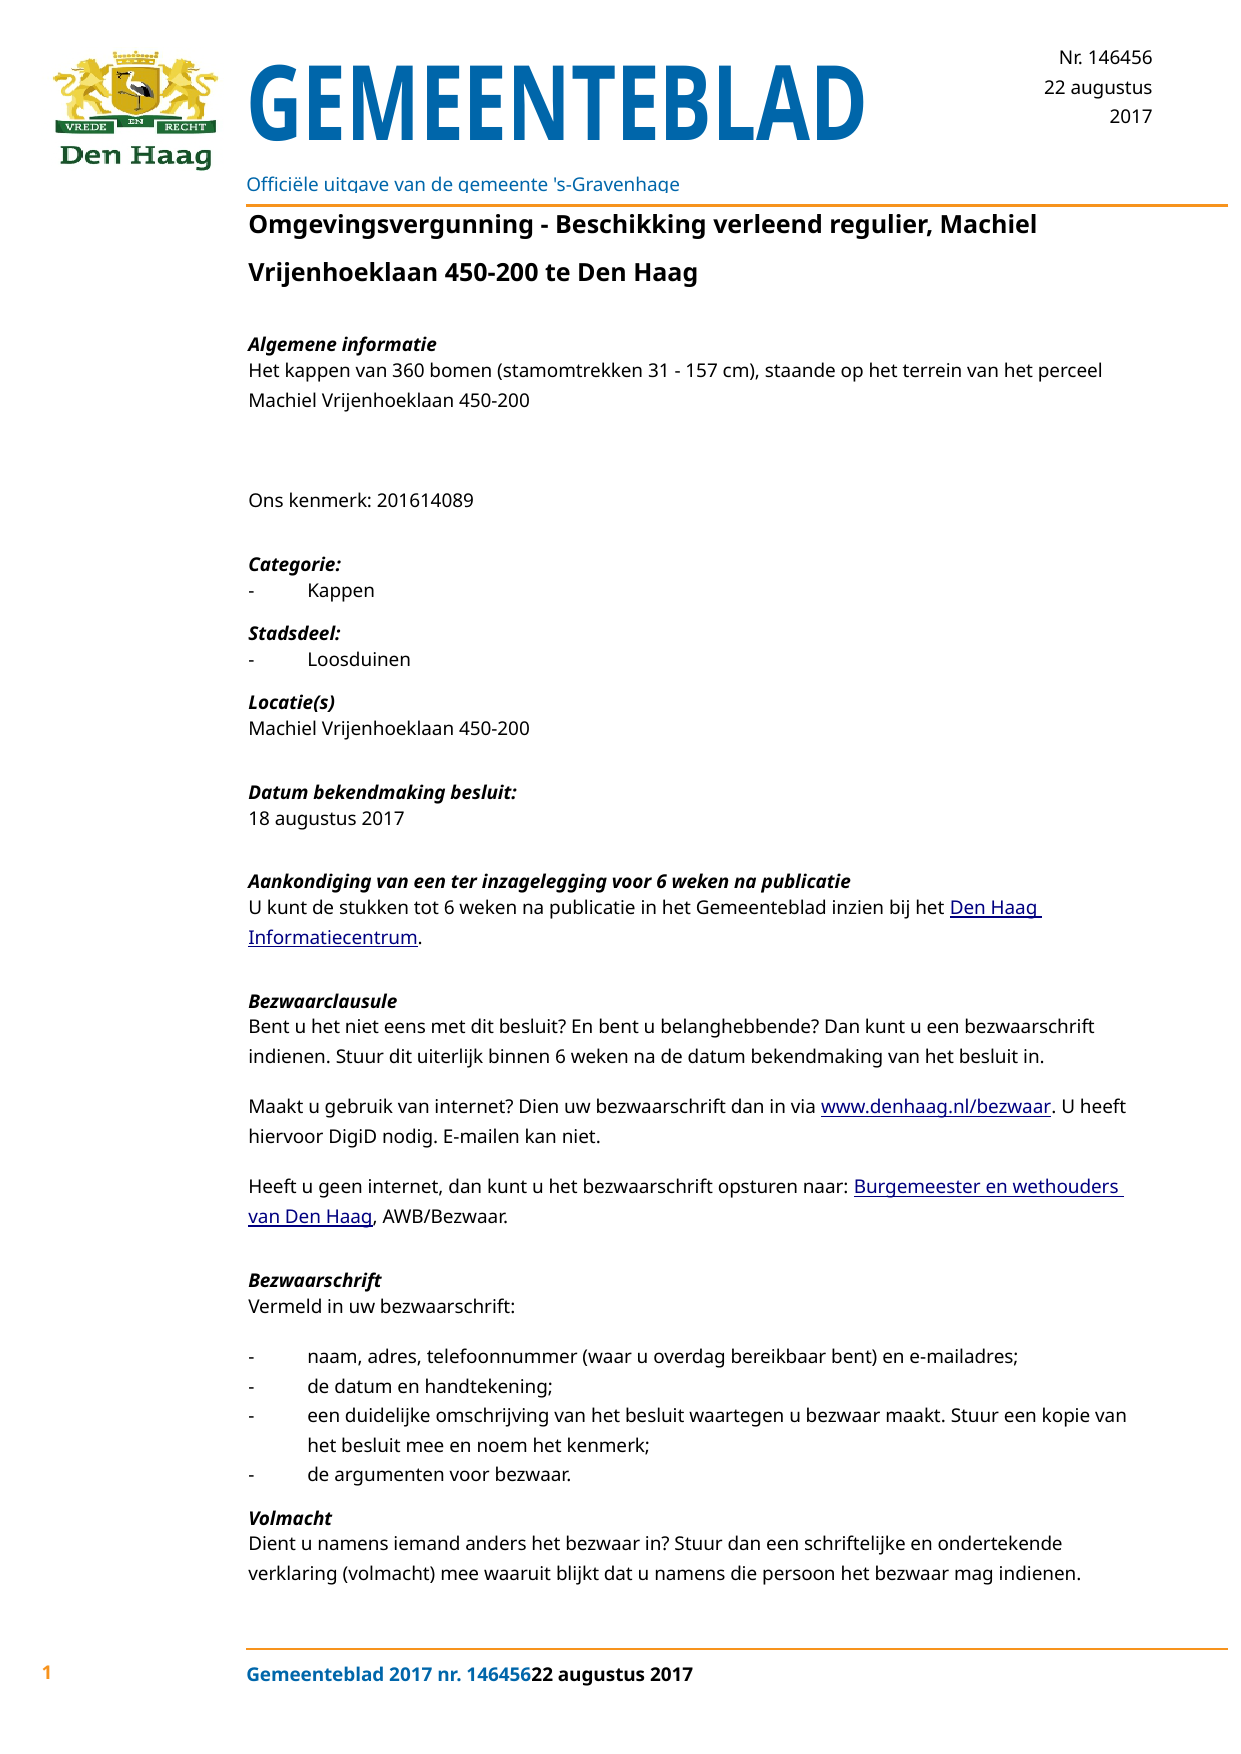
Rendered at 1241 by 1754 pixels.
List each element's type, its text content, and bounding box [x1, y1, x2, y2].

text Machiel Vrijenhoeklaan 450-200 [248, 715, 1152, 741]
list de datum en handtekening; [248, 1373, 1152, 1399]
list de argumenten voor bezwaar. [248, 1462, 1152, 1487]
text Vermeld in uw bezwaarschrift: [248, 1293, 1152, 1319]
text Locatie(s) [248, 689, 1152, 715]
text Het kappen van 360 bomen (stamomtrekken 31 - 157 cm), staande op het terrein van het perceel Machiel Vrijenhoeklaan 450-200 [248, 357, 1152, 412]
list Loosduinen [248, 646, 1152, 672]
text Aankondiging van een ter inzagelegging voor 6 weken na publicatie [248, 869, 1152, 894]
text Heeft u geen internet, dan kunt u het bezwaarschrift opsturen naar: Burgemeester en wethouders van Den Haag, AWB/Bezwaar. [248, 1174, 1152, 1229]
list een duidelijke omschrijving van het besluit waartegen u bezwaar maakt. Stuur een kopie van het besluit mee en noem het kenmerk; [248, 1402, 1152, 1458]
text Bent u het niet eens met dit besluit? En bent u belanghebbende? Dan kunt u een bezwaarschrift indienen. Stuur dit uiterlijk binnen 6 weken na de datum bekendmaking van het besluit in. [248, 1014, 1152, 1069]
text Categorie: [248, 552, 1152, 577]
text Ons kenmerk: 201614089 [248, 488, 1152, 513]
text Algemene informatie [248, 331, 1152, 357]
text Bezwaarschrift [248, 1267, 1152, 1293]
picture [41, 47, 231, 172]
text U kunt de stukken tot 6 weken na publicatie in het Gemeenteblad inzien bij het Den Haag Informatiecentrum. [248, 894, 1152, 950]
text Bezwaarclausule [248, 988, 1152, 1014]
list Kappen [248, 577, 1152, 603]
text Stadsdeel: [248, 620, 1152, 646]
list naam, adres, telefoonnummer (waar u overdag bereikbaar bent) en e-mailadres; [248, 1343, 1152, 1369]
text Omgevingsvergunning - Beschikking verleend regulier, Machiel Vrijenhoeklaan 450-200 te Den Haag [248, 207, 1152, 288]
text Maakt u gebruik van internet? Dien uw bezwaarschrift dan in via www.denhaag.nl/bezwaar. U heeft hiervoor DigiD nodig. E-mailen kan niet. [248, 1094, 1152, 1149]
text Datum bekendmaking besluit: [248, 779, 1152, 805]
text 18 augustus 2017 [248, 805, 1152, 830]
text Volmacht [248, 1505, 1152, 1531]
text Dient u namens iemand anders het bezwaar in? Stuur dan een schriftelijke en ondertekende verklaring (volmacht) mee waaruit blijkt dat u namens die persoon het bezwaar mag indienen. [248, 1531, 1152, 1586]
